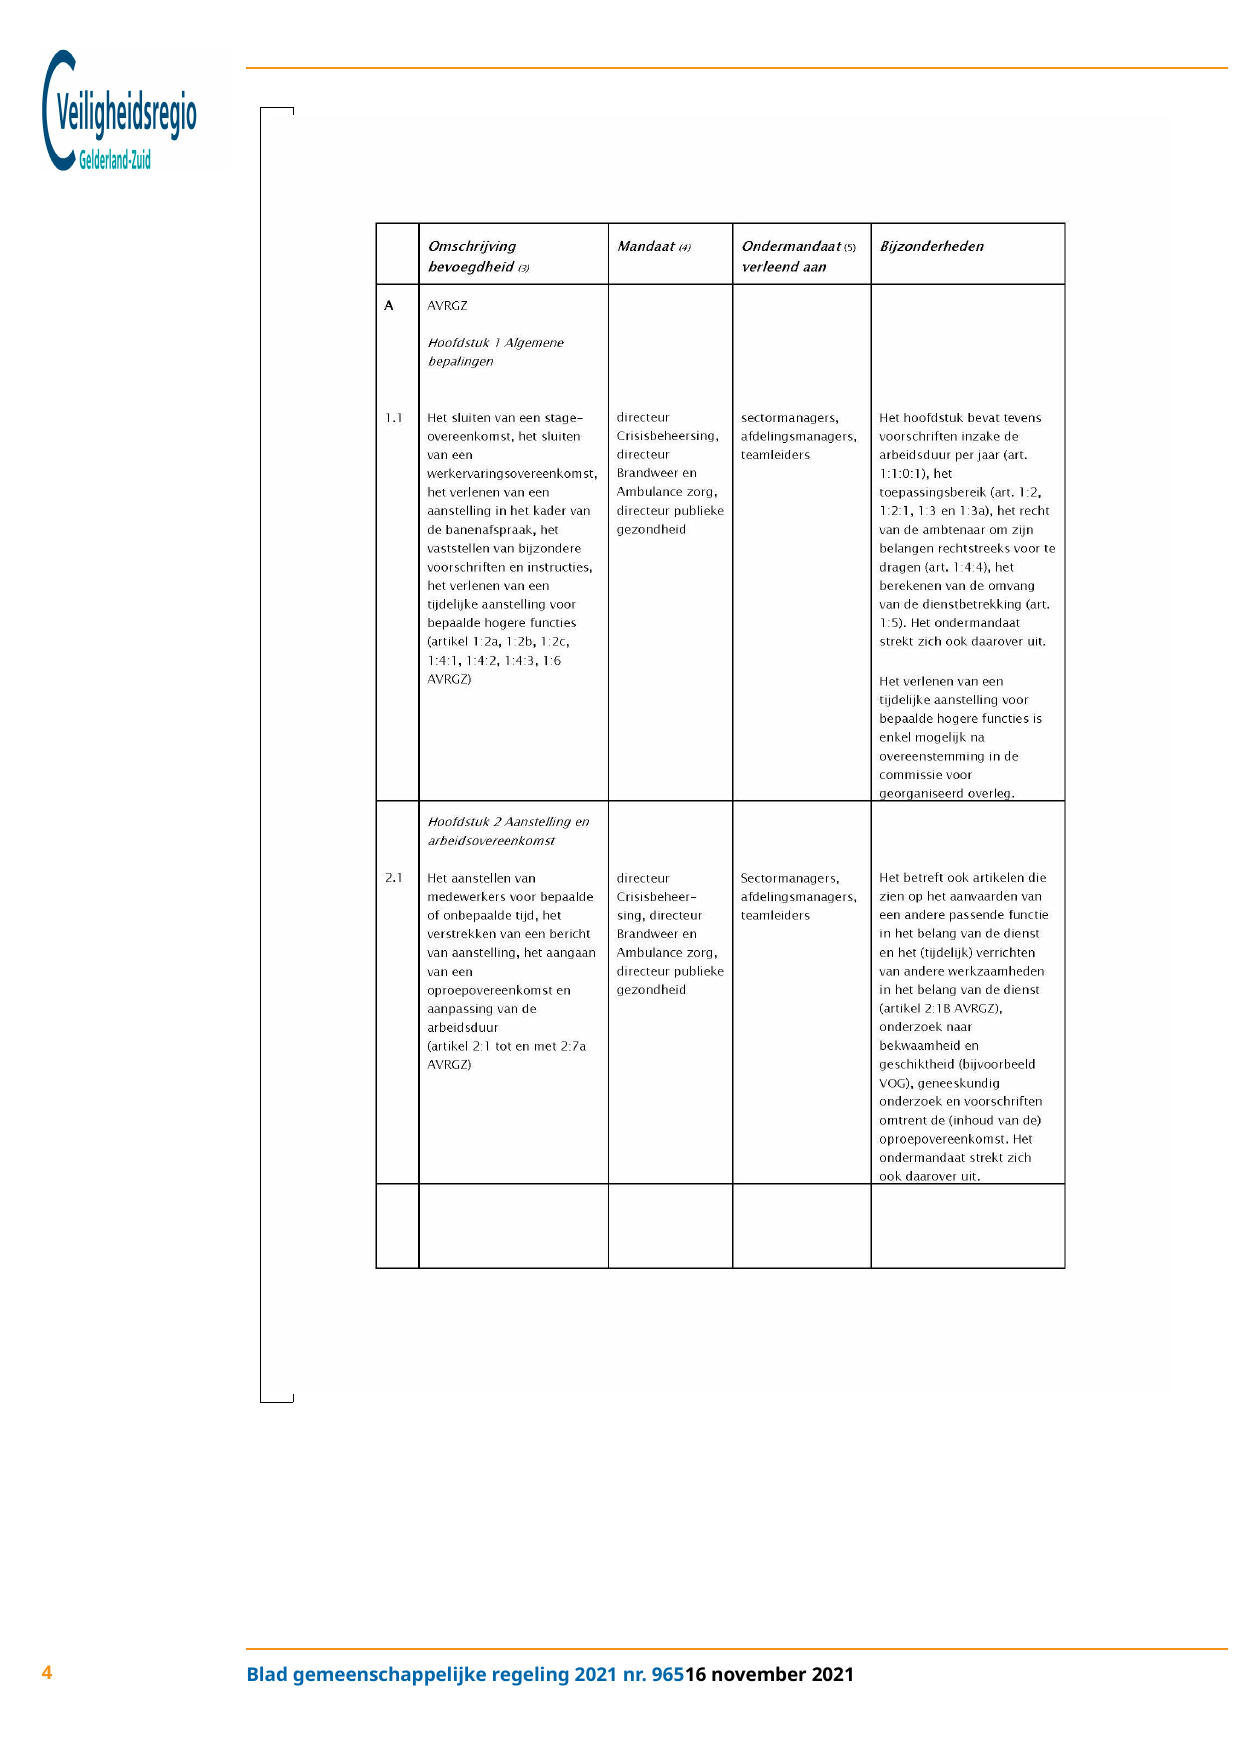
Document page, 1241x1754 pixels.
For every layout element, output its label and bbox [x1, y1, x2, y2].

picture [41, 47, 231, 172]
picture [268, 115, 1173, 1394]
